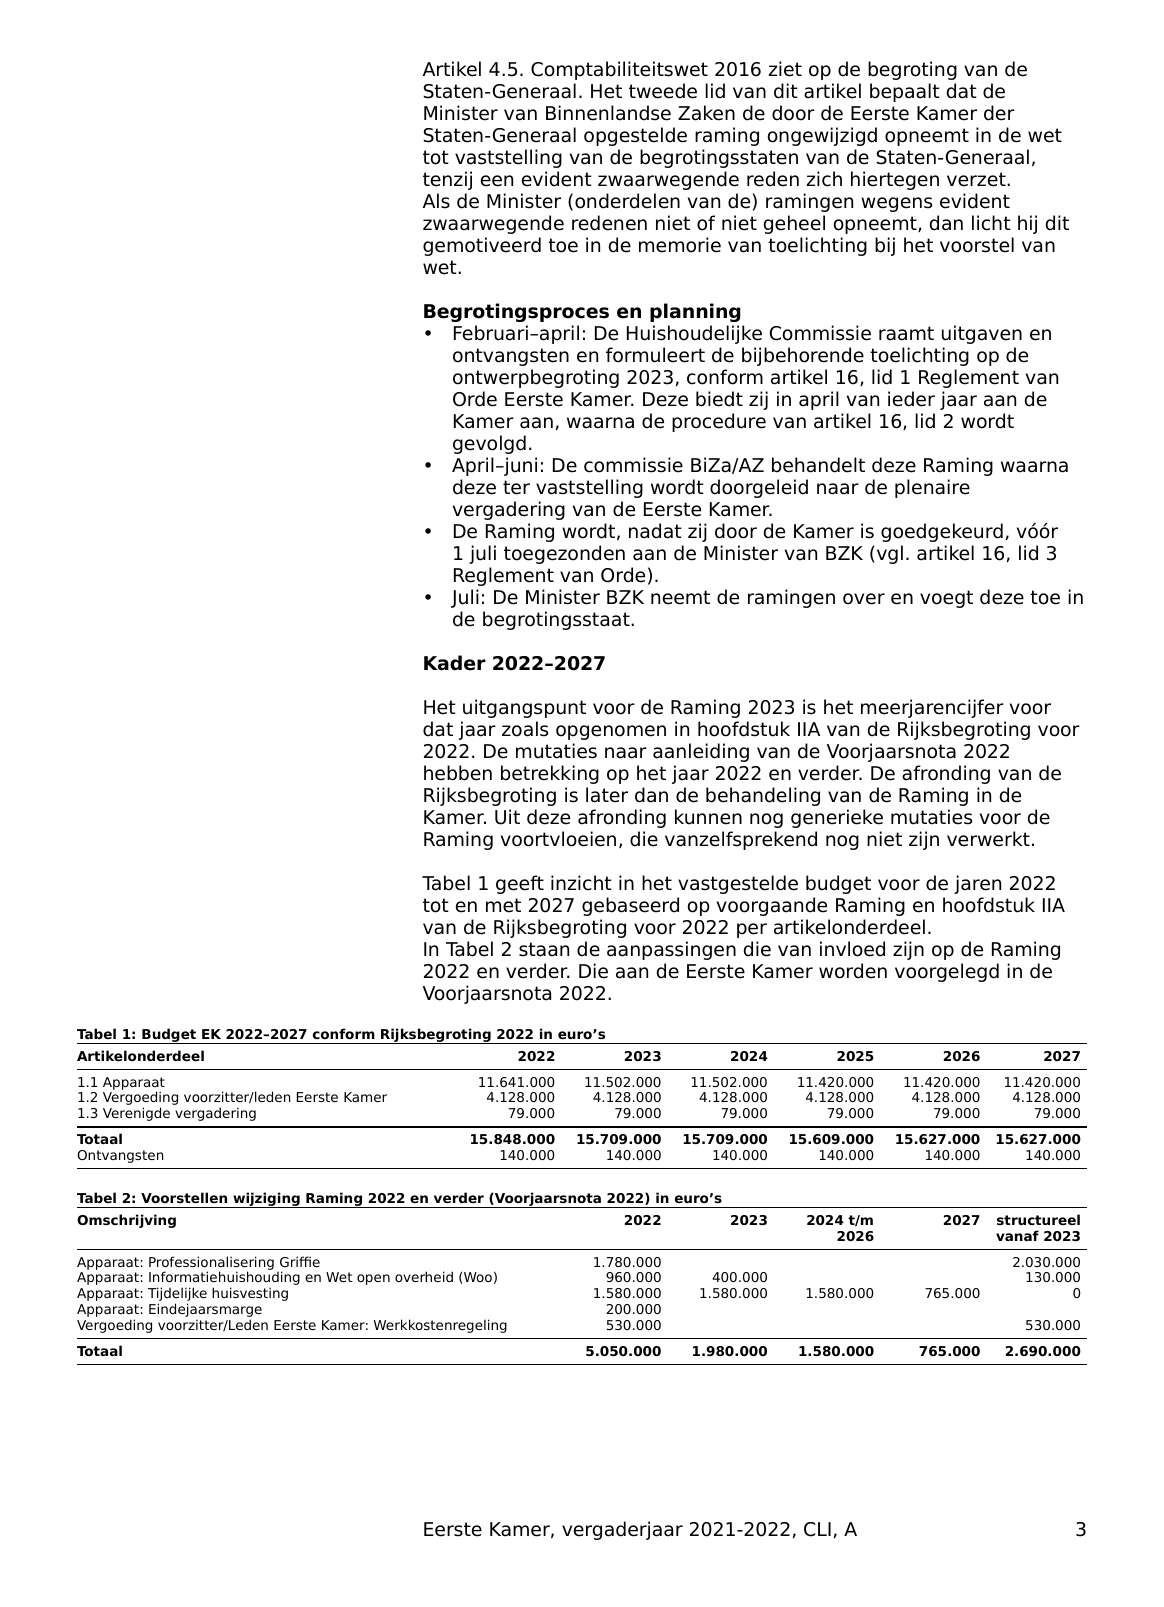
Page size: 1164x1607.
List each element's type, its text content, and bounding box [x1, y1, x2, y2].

table_cell [880, 1250, 986, 1270]
table_cell 79.000 [667, 1106, 773, 1126]
table_header Tabel 2: Voorstellen wijziging Raming 2022 en verder (Voorjaarsnota 2022) in euro’s [77, 1191, 1087, 1207]
table_cell 530.000 [561, 1318, 667, 1338]
table_cell 960.000 [561, 1270, 667, 1286]
table_cell 2026 [880, 1044, 986, 1069]
table_cell [986, 1302, 1087, 1317]
table_cell 2022 [561, 1208, 667, 1249]
table_cell 5.050.000 [561, 1339, 667, 1364]
table_cell Totaal [77, 1128, 455, 1148]
table_header Tabel 1: Budget EK 2022–2027 conform Rijksbegroting 2022 in euro’s [77, 1027, 1087, 1043]
table_cell 4.128.000 [986, 1090, 1087, 1106]
table_cell 200.000 [561, 1302, 667, 1317]
table_cell 79.000 [880, 1106, 986, 1126]
text • Juli: De Minister BZK neemt de ramingen over en voegt deze toe in de begrotingsstaat. [422, 587, 1087, 631]
table_cell [774, 1318, 880, 1338]
table_cell 4.128.000 [667, 1090, 773, 1106]
table_cell Vergoeding voorzitter/Leden Eerste Kamer: Werkkostenregeling [77, 1318, 561, 1338]
table_cell [667, 1318, 773, 1338]
table_cell 2027 [880, 1208, 986, 1249]
table_cell 2024 [667, 1044, 773, 1069]
table_cell 11.420.000 [986, 1070, 1087, 1090]
table_cell 1.2 Vergoeding voorzitter/leden Eerste Kamer [77, 1090, 455, 1106]
table_cell 4.128.000 [880, 1090, 986, 1106]
table_cell 15.709.000 [561, 1128, 667, 1148]
table_cell [667, 1302, 773, 1317]
table_cell 15.627.000 [986, 1128, 1087, 1148]
table_cell 79.000 [986, 1106, 1087, 1126]
table_cell 140.000 [774, 1148, 880, 1168]
table_cell 15.609.000 [774, 1128, 880, 1148]
text Artikel 4.5. Comptabiliteitswet 2016 ziet op de begroting van de Staten-Generaal. Het tweede lid van dit artikel bepaalt dat de Minister van Binnenlandse Zaken de door de Eerste Kamer der Staten-Generaal opgestelde raming ongewijzigd opneemt in de wet tot vaststelling van de begrotingsstaten van de Staten-Generaal, tenzij een evident zwaarwegende reden zich hiertegen verzet. [422, 59, 1087, 191]
table_cell 2024 t/m 2026 [774, 1208, 880, 1249]
table_cell 2027 [986, 1044, 1087, 1069]
table_cell Apparaat: Professionalisering Griffie [77, 1250, 561, 1270]
table_cell [774, 1270, 880, 1286]
table_cell 0 [986, 1286, 1087, 1302]
table_cell 15.709.000 [667, 1128, 773, 1148]
table_cell 1.980.000 [667, 1339, 773, 1364]
table_cell [880, 1318, 986, 1338]
table_cell 1.780.000 [561, 1250, 667, 1270]
table_cell 11.502.000 [561, 1070, 667, 1090]
text Tabel 1 geeft inzicht in het vastgestelde budget voor de jaren 2022 tot en met 2027 gebaseerd op voorgaande Raming en hoofdstuk IIA van de Rijksbegroting voor 2022 per artikelonderdeel. [422, 873, 1087, 939]
table_cell 4.128.000 [455, 1090, 561, 1106]
table_cell 15.627.000 [880, 1128, 986, 1148]
table_cell 11.420.000 [880, 1070, 986, 1090]
table_cell Apparaat: Eindejaarsmarge [77, 1302, 561, 1317]
table_cell 2.690.000 [986, 1339, 1087, 1364]
table_cell Totaal [77, 1339, 561, 1364]
text • De Raming wordt, nadat zij door de Kamer is goedgekeurd, vóór 1 juli toegezonden aan de Minister van BZK (vgl. artikel 16, lid 3 Reglement van Orde). [422, 521, 1087, 587]
table_cell Artikelonderdeel [77, 1044, 455, 1069]
table_cell 2025 [774, 1044, 880, 1069]
table_cell structureel vanaf 2023 [986, 1208, 1087, 1249]
table_cell 1.3 Verenigde vergadering [77, 1106, 455, 1126]
table_cell 11.641.000 [455, 1070, 561, 1090]
text In Tabel 2 staan de aanpassingen die van invloed zijn op de Raming 2022 en verder. Die aan de Eerste Kamer worden voorgelegd in de Voorjaarsnota 2022. [422, 939, 1087, 1005]
table_cell 2022 [455, 1044, 561, 1069]
table_cell 1.1 Apparaat [77, 1070, 455, 1090]
table_cell [667, 1250, 773, 1270]
table_cell 4.128.000 [774, 1090, 880, 1106]
table_cell 1.580.000 [774, 1286, 880, 1302]
table_cell 1.580.000 [667, 1286, 773, 1302]
table_cell [774, 1302, 880, 1317]
table_cell 11.502.000 [667, 1070, 773, 1090]
table_cell 140.000 [561, 1148, 667, 1168]
table_cell 15.848.000 [455, 1128, 561, 1148]
text • Februari–april: De Huishoudelijke Commissie raamt uitgaven en ontvangsten en formuleert de bijbehorende toelichting op de ontwerpbegroting 2023, conform artikel 16, lid 1 Reglement van Orde Eerste Kamer. Deze biedt zij in april van ieder jaar aan de Kamer aan, waarna de procedure van artikel 16, lid 2 wordt gevolgd. [422, 323, 1087, 455]
table_cell 11.420.000 [774, 1070, 880, 1090]
table_cell Apparaat: Tijdelijke huisvesting [77, 1286, 561, 1302]
table_cell [774, 1250, 880, 1270]
table_cell 2.030.000 [986, 1250, 1087, 1270]
table_cell Apparaat: Informatiehuishouding en Wet open overheid (Woo) [77, 1270, 561, 1286]
table_cell 1.580.000 [774, 1339, 880, 1364]
table_cell 79.000 [561, 1106, 667, 1126]
table_cell 2023 [667, 1208, 773, 1249]
table_cell 400.000 [667, 1270, 773, 1286]
table_cell [880, 1302, 986, 1317]
subtitle Kader 2022–2027 [422, 653, 1087, 675]
table_cell 140.000 [986, 1148, 1087, 1168]
table_cell 79.000 [774, 1106, 880, 1126]
text Als de Minister (onderdelen van de) ramingen wegens evident zwaarwegende redenen niet of niet geheel opneemt, dan licht hij dit gemotiveerd toe in de memorie van toelichting bij het voorstel van wet. [422, 191, 1087, 279]
table_cell 765.000 [880, 1339, 986, 1364]
table_cell Ontvangsten [77, 1148, 455, 1168]
table_cell 530.000 [986, 1318, 1087, 1338]
table_cell 140.000 [455, 1148, 561, 1168]
table_cell 1.580.000 [561, 1286, 667, 1302]
table_cell 140.000 [667, 1148, 773, 1168]
table_cell 79.000 [455, 1106, 561, 1126]
text Het uitgangspunt voor de Raming 2023 is het meerjarencijfer voor dat jaar zoals opgenomen in hoofdstuk IIA van de Rijksbegroting voor 2022. De mutaties naar aanleiding van de Voorjaarsnota 2022 hebben betrekking op het jaar 2022 en verder. De afronding van de Rijksbegroting is later dan de behandeling van de Raming in de Kamer. Uit deze afronding kunnen nog generieke mutaties voor de Raming voortvloeien, die vanzelfsprekend nog niet zijn verwerkt. [422, 697, 1087, 851]
text • April–juni: De commissie BiZa/AZ behandelt deze Raming waarna deze ter vaststelling wordt doorgeleid naar de plenaire vergadering van de Eerste Kamer. [422, 455, 1087, 521]
table_cell 140.000 [880, 1148, 986, 1168]
table_cell 2023 [561, 1044, 667, 1069]
subtitle Begrotingsproces en planning [422, 301, 1087, 323]
table_cell Omschrijving [77, 1208, 561, 1249]
table_cell [880, 1270, 986, 1286]
table_cell 765.000 [880, 1286, 986, 1302]
table_cell 4.128.000 [561, 1090, 667, 1106]
table_cell 130.000 [986, 1270, 1087, 1286]
